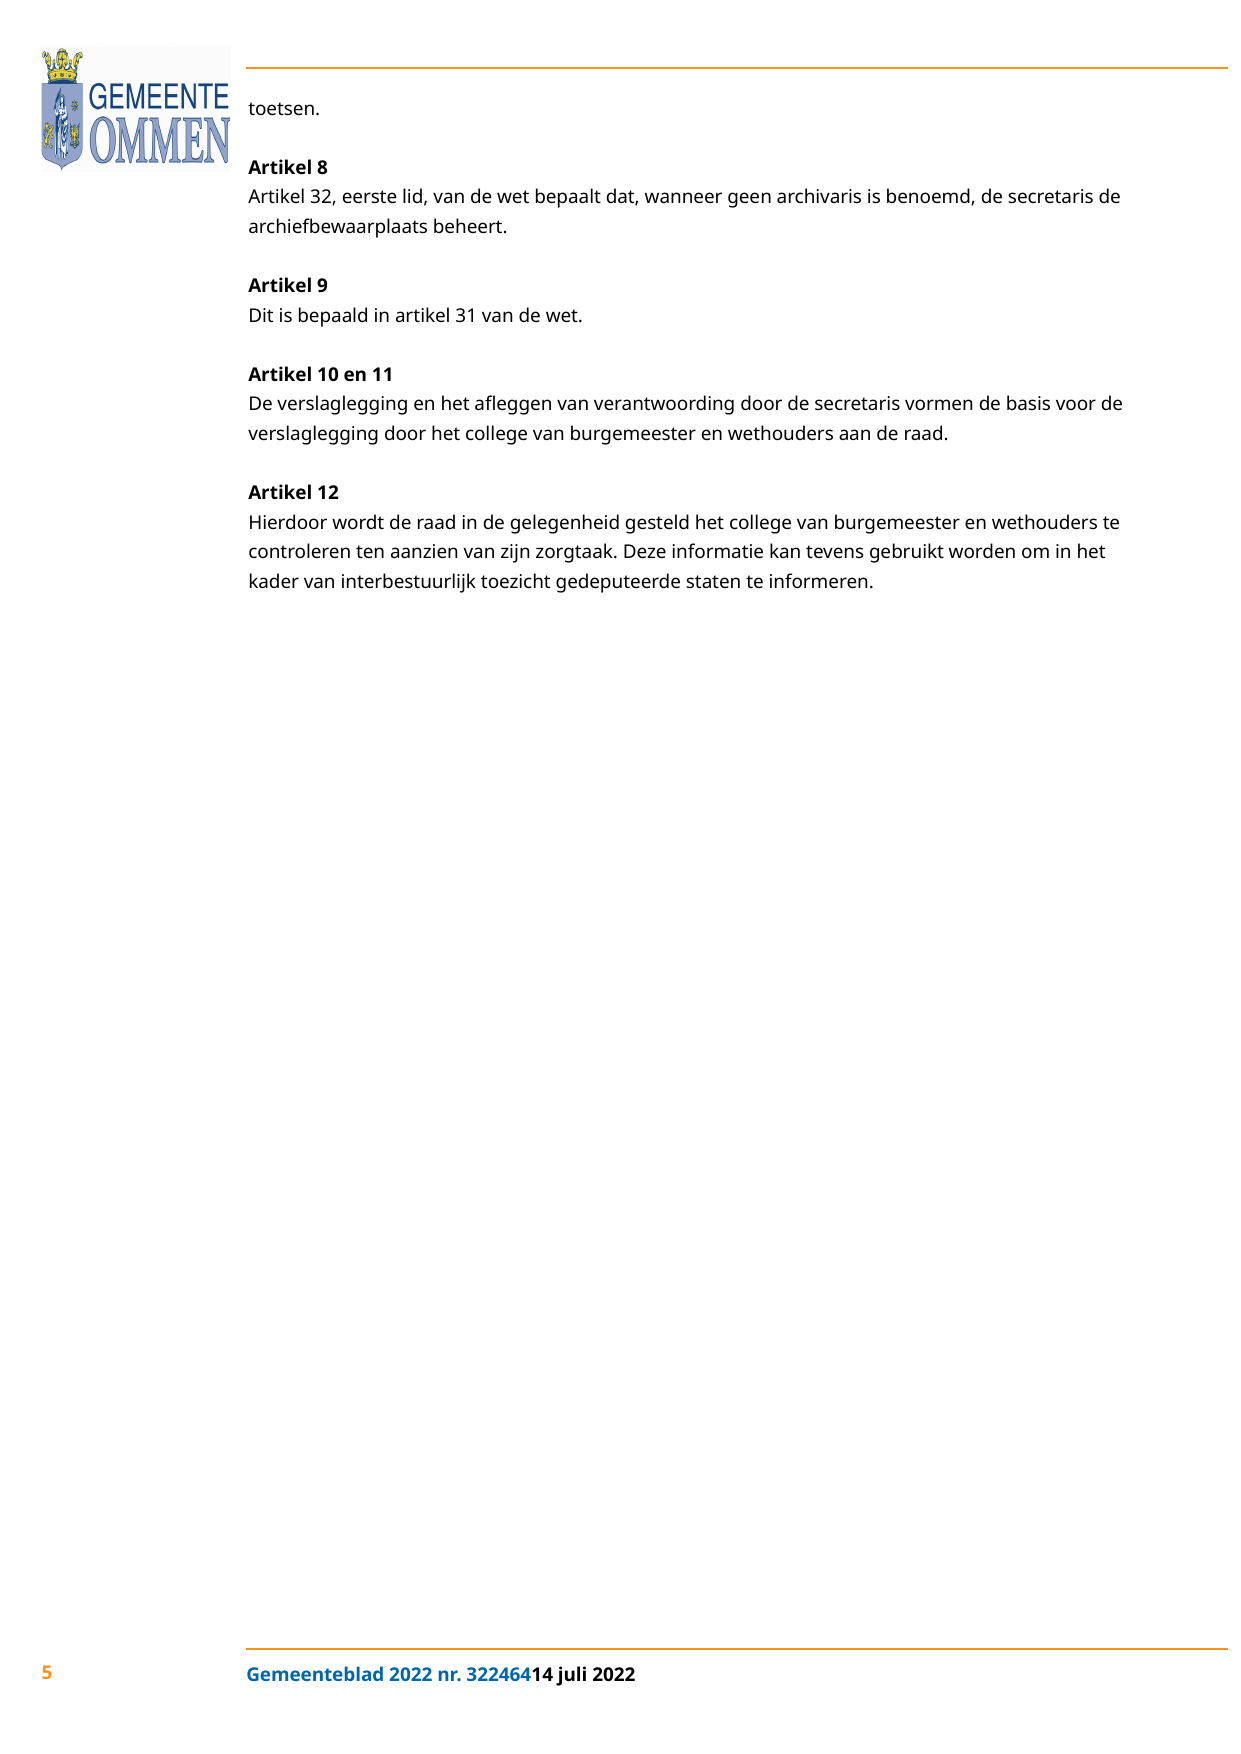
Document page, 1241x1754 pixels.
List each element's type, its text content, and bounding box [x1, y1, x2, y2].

text Artikel 12 [248, 479, 1152, 505]
text De verslaglegging en het afleggen van verantwoording door de secretaris vormen de basis voor de verslaglegging door het college van burgemeester en wethouders aan de raad. [248, 391, 1152, 446]
text Artikel 8 [248, 154, 1152, 180]
text toetsen. [248, 95, 1152, 121]
text Artikel 32, eerste lid, van de wet bepaalt dat, wanneer geen archivaris is benoemd, de secretaris de archiefbewaarplaats beheert. [248, 183, 1152, 239]
text Artikel 10 en 11 [248, 361, 1152, 387]
picture [41, 47, 231, 172]
text Artikel 9 [248, 272, 1152, 298]
text Dit is bepaald in artikel 31 van de wet. [248, 302, 1152, 328]
text Hierdoor wordt de raad in de gelegenheid gesteld het college van burgemeester en wethouders te controleren ten aanzien van zijn zorgtaak. Deze informatie kan tevens gebruikt worden om in het kader van interbestuurlijk toezicht gedeputeerde staten te informeren. [248, 509, 1152, 594]
